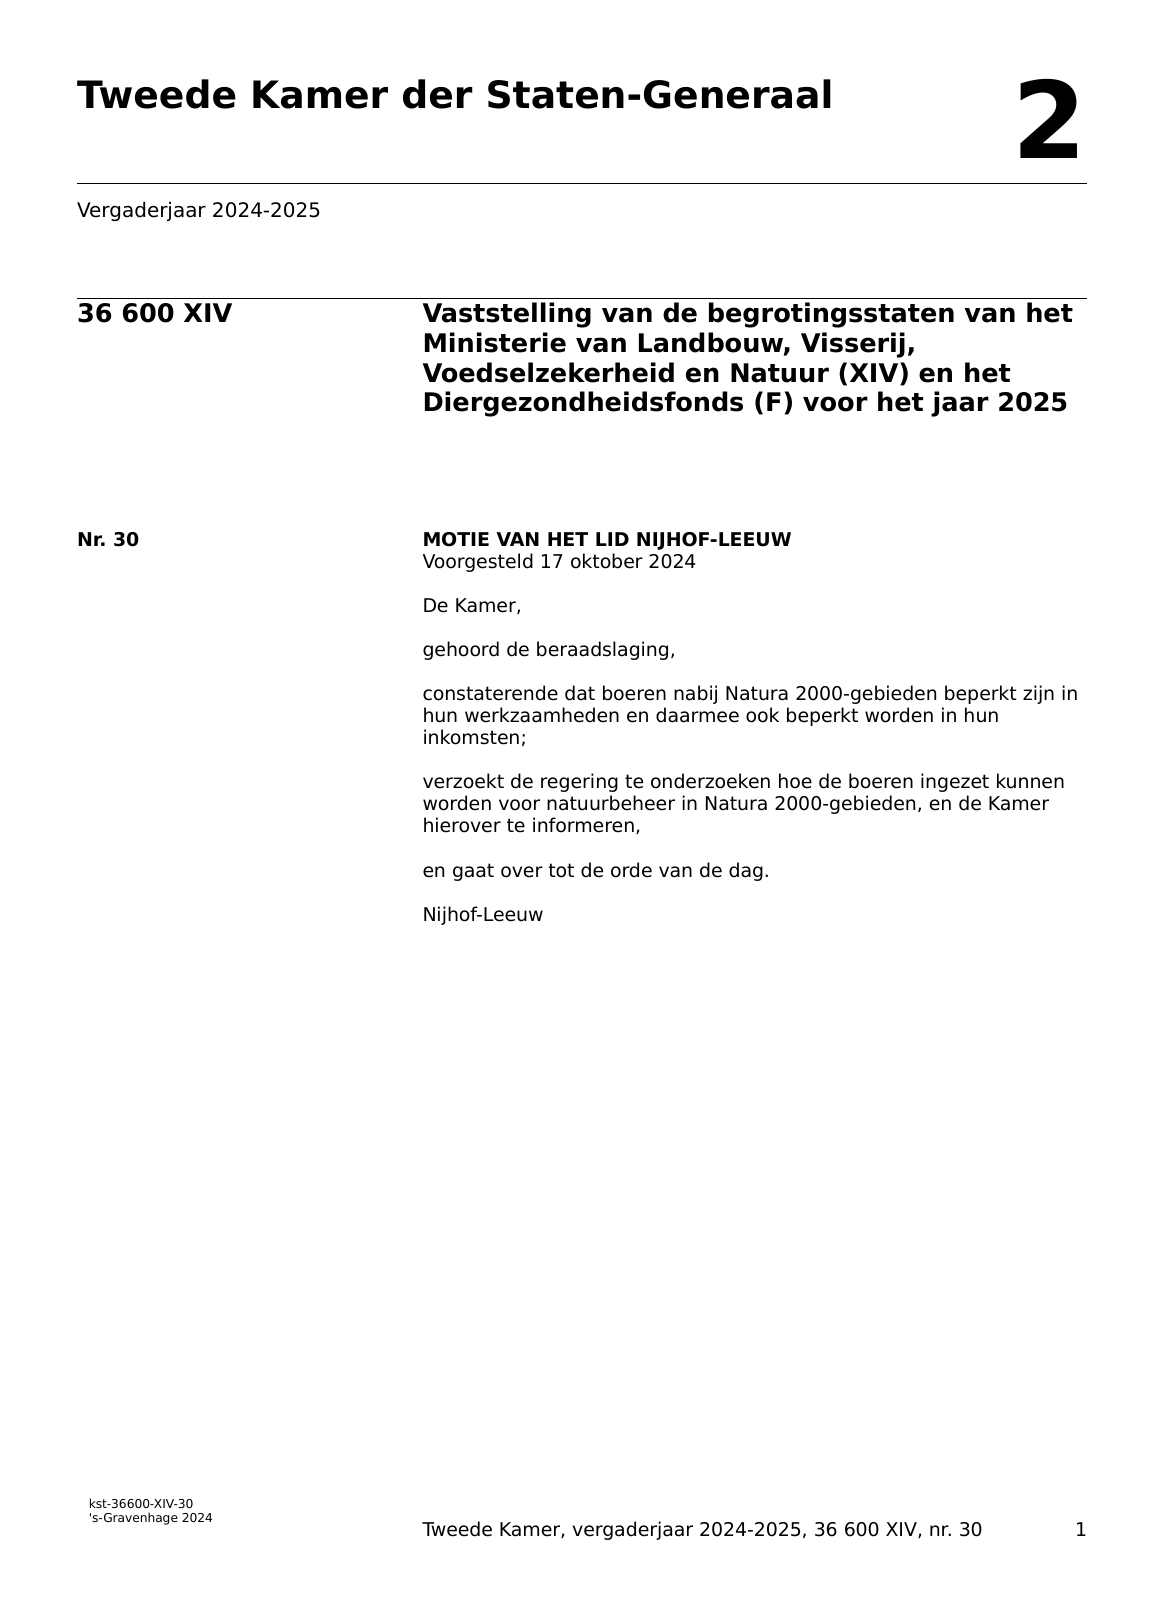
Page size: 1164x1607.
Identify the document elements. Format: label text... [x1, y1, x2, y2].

text Voorgesteld 17 oktober 2024 [422, 551, 1087, 573]
table_header 2 [886, 59, 1087, 183]
text verzoekt de regering te onderzoeken hoe de boeren ingezet kunnen worden voor natuurbeheer in Natura 2000-gebieden, en de Kamer hierover te informeren, [422, 771, 1087, 837]
text constaterende dat boeren nabij Natura 2000-gebieden beperkt zijn in hun werkzaamheden en daarmee ook beperkt worden in hun inkomsten; [422, 683, 1087, 749]
subtitle 36 600 XIV Vaststelling van de begrotingsstaten van het Ministerie van Landbouw, Visserij, Voedselzekerheid en Natuur (XIV) en het Diergezondheidsfonds (F) voor het jaar 2025 [77, 299, 1087, 418]
text Nijhof-Leeuw [422, 904, 1087, 926]
text gehoord de beraadslaging, [422, 639, 1087, 661]
table_header Tweede Kamer der Staten-Generaal [77, 59, 886, 183]
text 's-Gravenhage 2024 [88, 1511, 323, 1525]
table_cell Vergaderjaar 2024-2025 [77, 184, 1087, 298]
text De Kamer, [422, 595, 1087, 617]
text kst-36600-XIV-30 [88, 1497, 323, 1511]
text en gaat over tot de orde van de dag. [422, 859, 1087, 881]
subtitle Nr. 30 MOTIE VAN HET LID NIJHOF-LEEUW [77, 529, 1087, 551]
